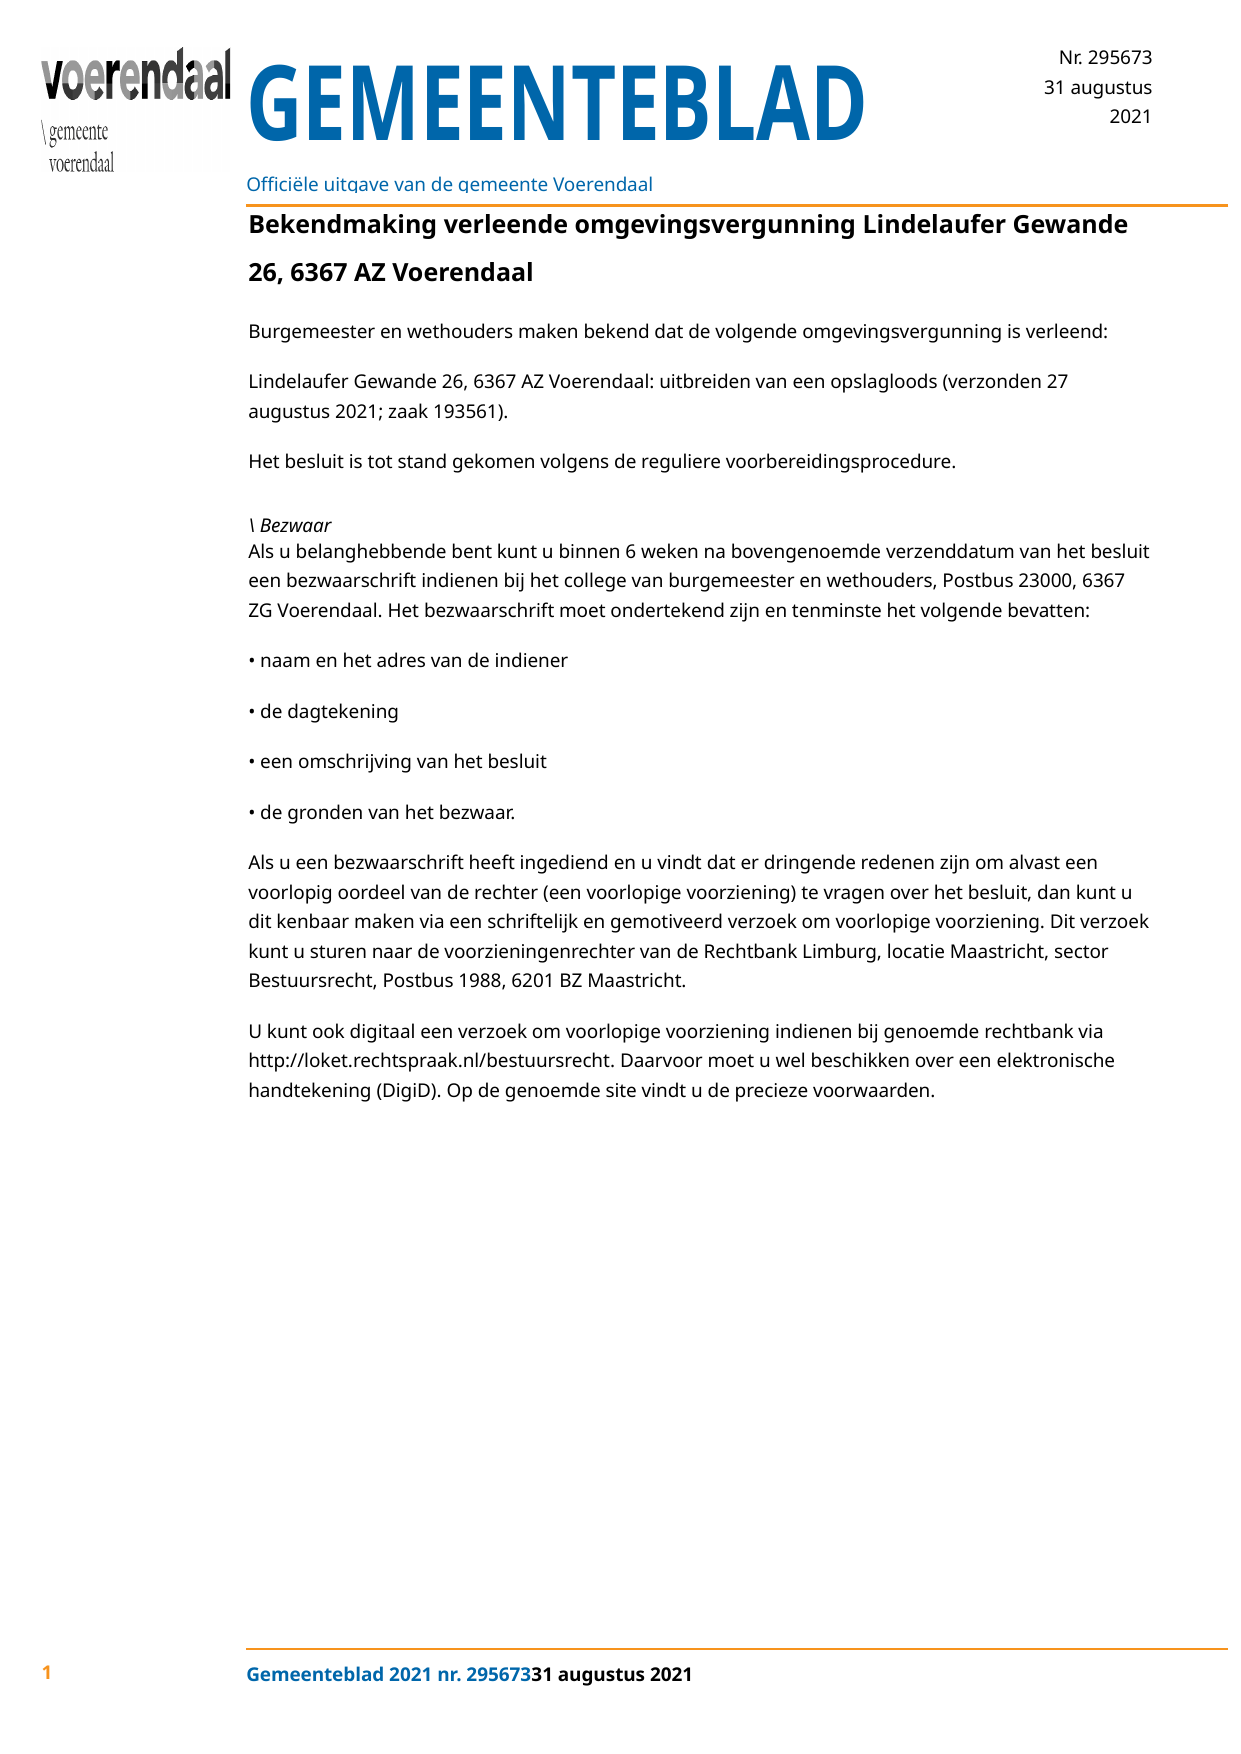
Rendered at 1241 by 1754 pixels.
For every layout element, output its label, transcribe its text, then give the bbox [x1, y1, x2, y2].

text Als u een bezwaarschrift heeft ingediend en u vindt dat er dringende redenen zijn om alvast een voorlopig oordeel van de rechter (een voorlopige voorziening) te vragen over het besluit, dan kunt u dit kenbaar maken via een schriftelijk en gemotiveerd verzoek om voorlopige voorziening. Dit verzoek kunt u sturen naar de voorzieningenrechter van de Rechtbank Limburg, locatie Maastricht, sector Bestuursrecht, Postbus 1988, 6201 BZ Maastricht. [248, 849, 1152, 993]
text • naam en het adres van de indiener [248, 648, 1152, 673]
text Als u belanghebbende bent kunt u binnen 6 weken na bovengenoemde verzenddatum van het besluit een bezwaarschrift indienen bij het college van burgemeester en wethouders, Postbus 23000, 6367 ZG Voerendaal. Het bezwaarschrift moet ondertekend zijn en tenminste het volgende bevatten: [248, 538, 1152, 623]
text Burgemeester en wethouders maken bekend dat de volgende omgevingsvergunning is verleend: [248, 318, 1152, 344]
text U kunt ook digitaal een verzoek om voorlopige voorziening indienen bij genoemde rechtbank via http://loket.rechtspraak.nl/bestuursrecht. Daarvoor moet u wel beschikken over een elektronische handtekening (DigiD). Op de genoemde site vindt u de precieze voorwaarden. [248, 1018, 1152, 1103]
text • de gronden van het bezwaar. [248, 799, 1152, 824]
text \ Bezwaar [248, 512, 1152, 538]
text Lindelaufer Gewande 26, 6367 AZ Voerendaal: uitbreiden van een opslagloods (verzonden 27 augustus 2021; zaak 193561). [248, 368, 1152, 424]
text Het besluit is tot stand gekomen volgens de reguliere voorbereidingsprocedure. [248, 448, 1152, 474]
text Bekendmaking verleende omgevingsvergunning Lindelaufer Gewande 26, 6367 AZ Voerendaal [248, 207, 1152, 288]
picture [41, 47, 231, 172]
text • een omschrijving van het besluit [248, 748, 1152, 774]
text • de dagtekening [248, 698, 1152, 724]
